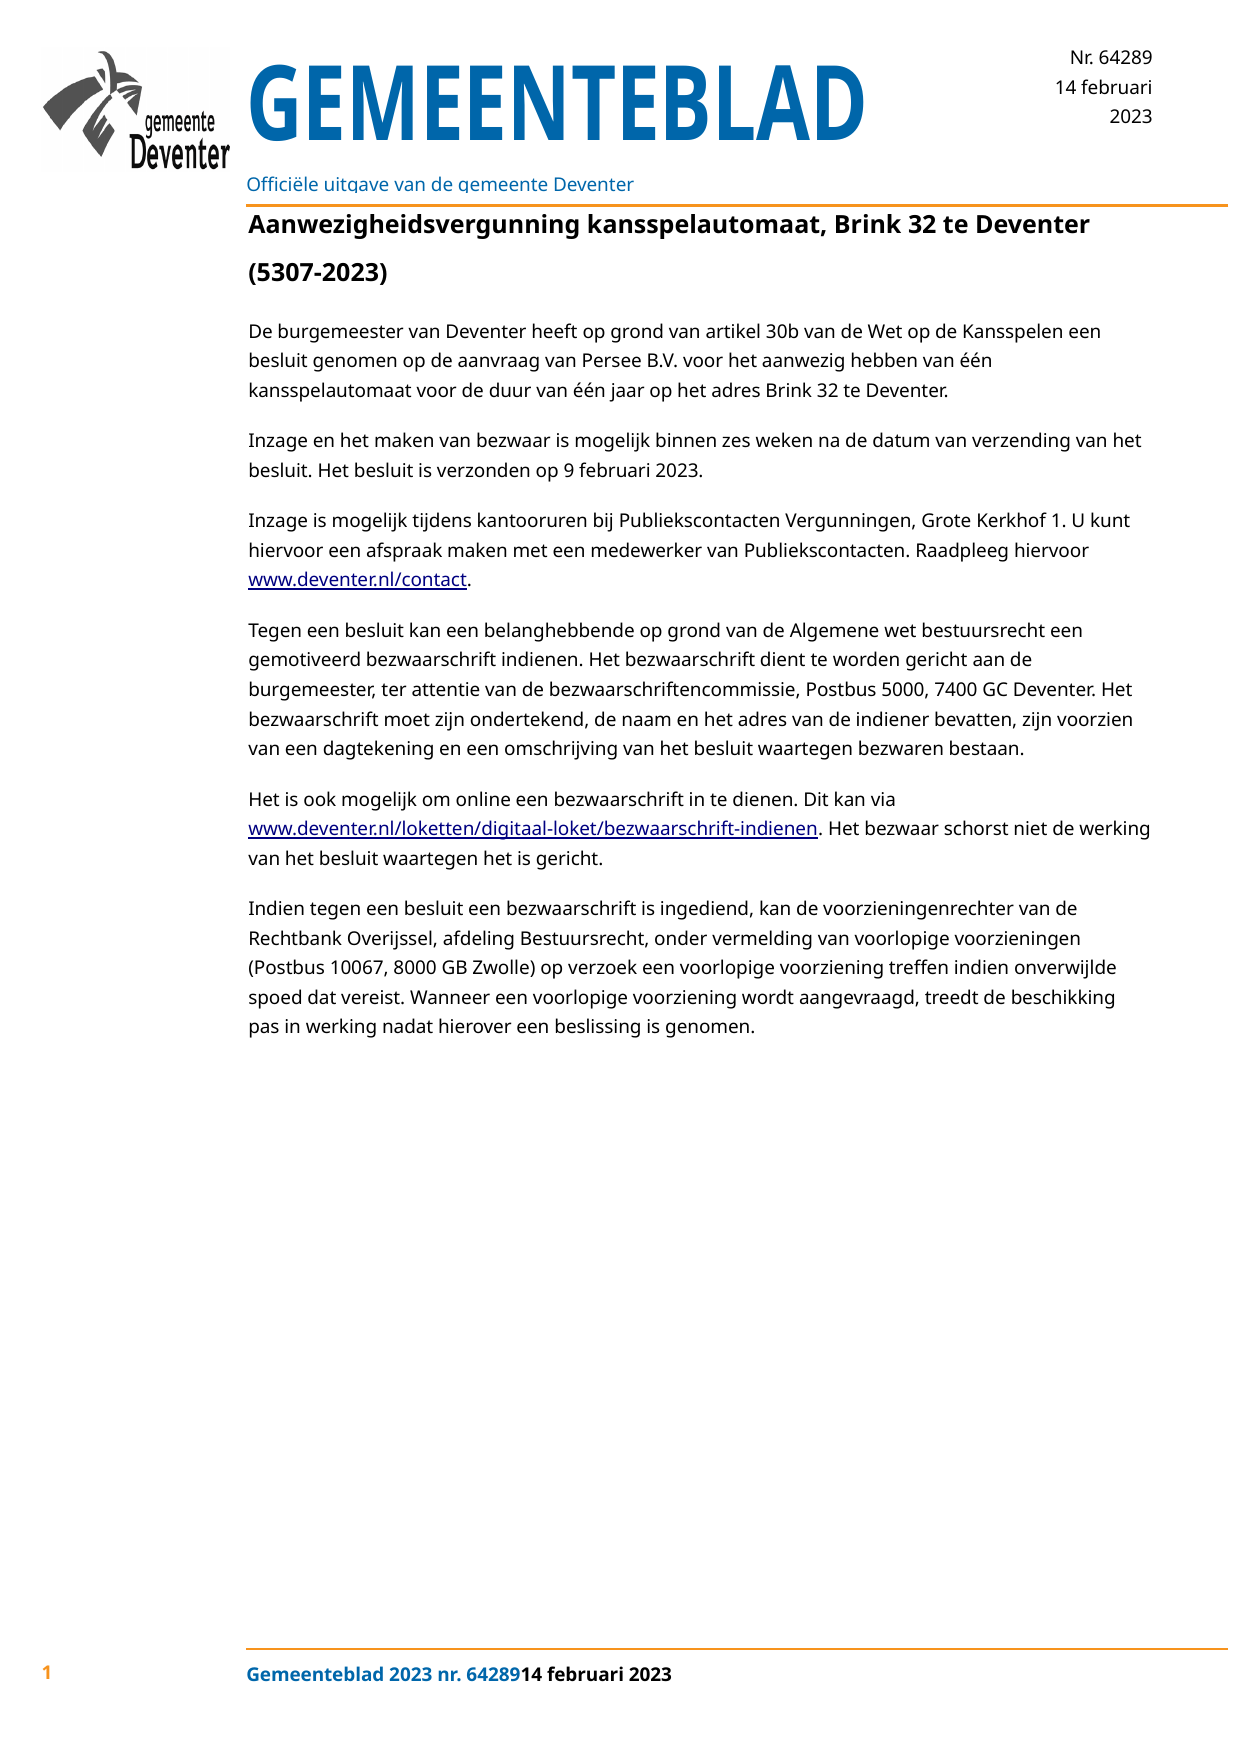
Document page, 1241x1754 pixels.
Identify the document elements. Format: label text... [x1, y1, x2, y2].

text Inzage en het maken van bezwaar is mogelijk binnen zes weken na de datum van verzending van het besluit. Het besluit is verzonden op 9 februari 2023. [248, 427, 1152, 483]
text Tegen een besluit kan een belanghebbende op grond van de Algemene wet bestuursrecht een gemotiveerd bezwaarschrift indienen. Het bezwaarschrift dient te worden gericht aan de burgemeester, ter attentie van de bezwaarschriftencommissie, Postbus 5000, 7400 GC Deventer. Het bezwaarschrift moet zijn ondertekend, de naam en het adres van de indiener bevatten, zijn voorzien van een dagtekening en een omschrijving van het besluit waartegen bezwaren bestaan. [248, 617, 1152, 761]
picture [41, 47, 231, 172]
text Aanwezigheidsvergunning kansspelautomaat, Brink 32 te Deventer (5307-2023) [248, 207, 1152, 288]
text Het is ook mogelijk om online een bezwaarschrift in te dienen. Dit kan via www.deventer.nl/loketten/digitaal-loket/bezwaarschrift-indienen. Het bezwaar schorst niet de werking van het besluit waartegen het is gericht. [248, 786, 1152, 871]
text Inzage is mogelijk tijdens kantooruren bij Publiekscontacten Vergunningen, Grote Kerkhof 1. U kunt hiervoor een afspraak maken met een medewerker van Publiekscontacten. Raadpleeg hiervoor www.deventer.nl/contact. [248, 507, 1152, 592]
text De burgemeester van Deventer heeft op grond van artikel 30b van de Wet op de Kansspelen een besluit genomen op de aanvraag van Persee B.V. voor het aanwezig hebben van één kansspelautomaat voor de duur van één jaar op het adres Brink 32 te Deventer. [248, 318, 1152, 403]
text Indien tegen een besluit een bezwaarschrift is ingediend, kan de voorzieningenrechter van de Rechtbank Overijssel, afdeling Bestuursrecht, onder vermelding van voorlopige voorzieningen (Postbus 10067, 8000 GB Zwolle) op verzoek een voorlopige voorziening treffen indien onverwijlde spoed dat vereist. Wanneer een voorlopige voorziening wordt aangevraagd, treedt de beschikking pas in werking nadat hierover een beslissing is genomen. [248, 895, 1152, 1039]
